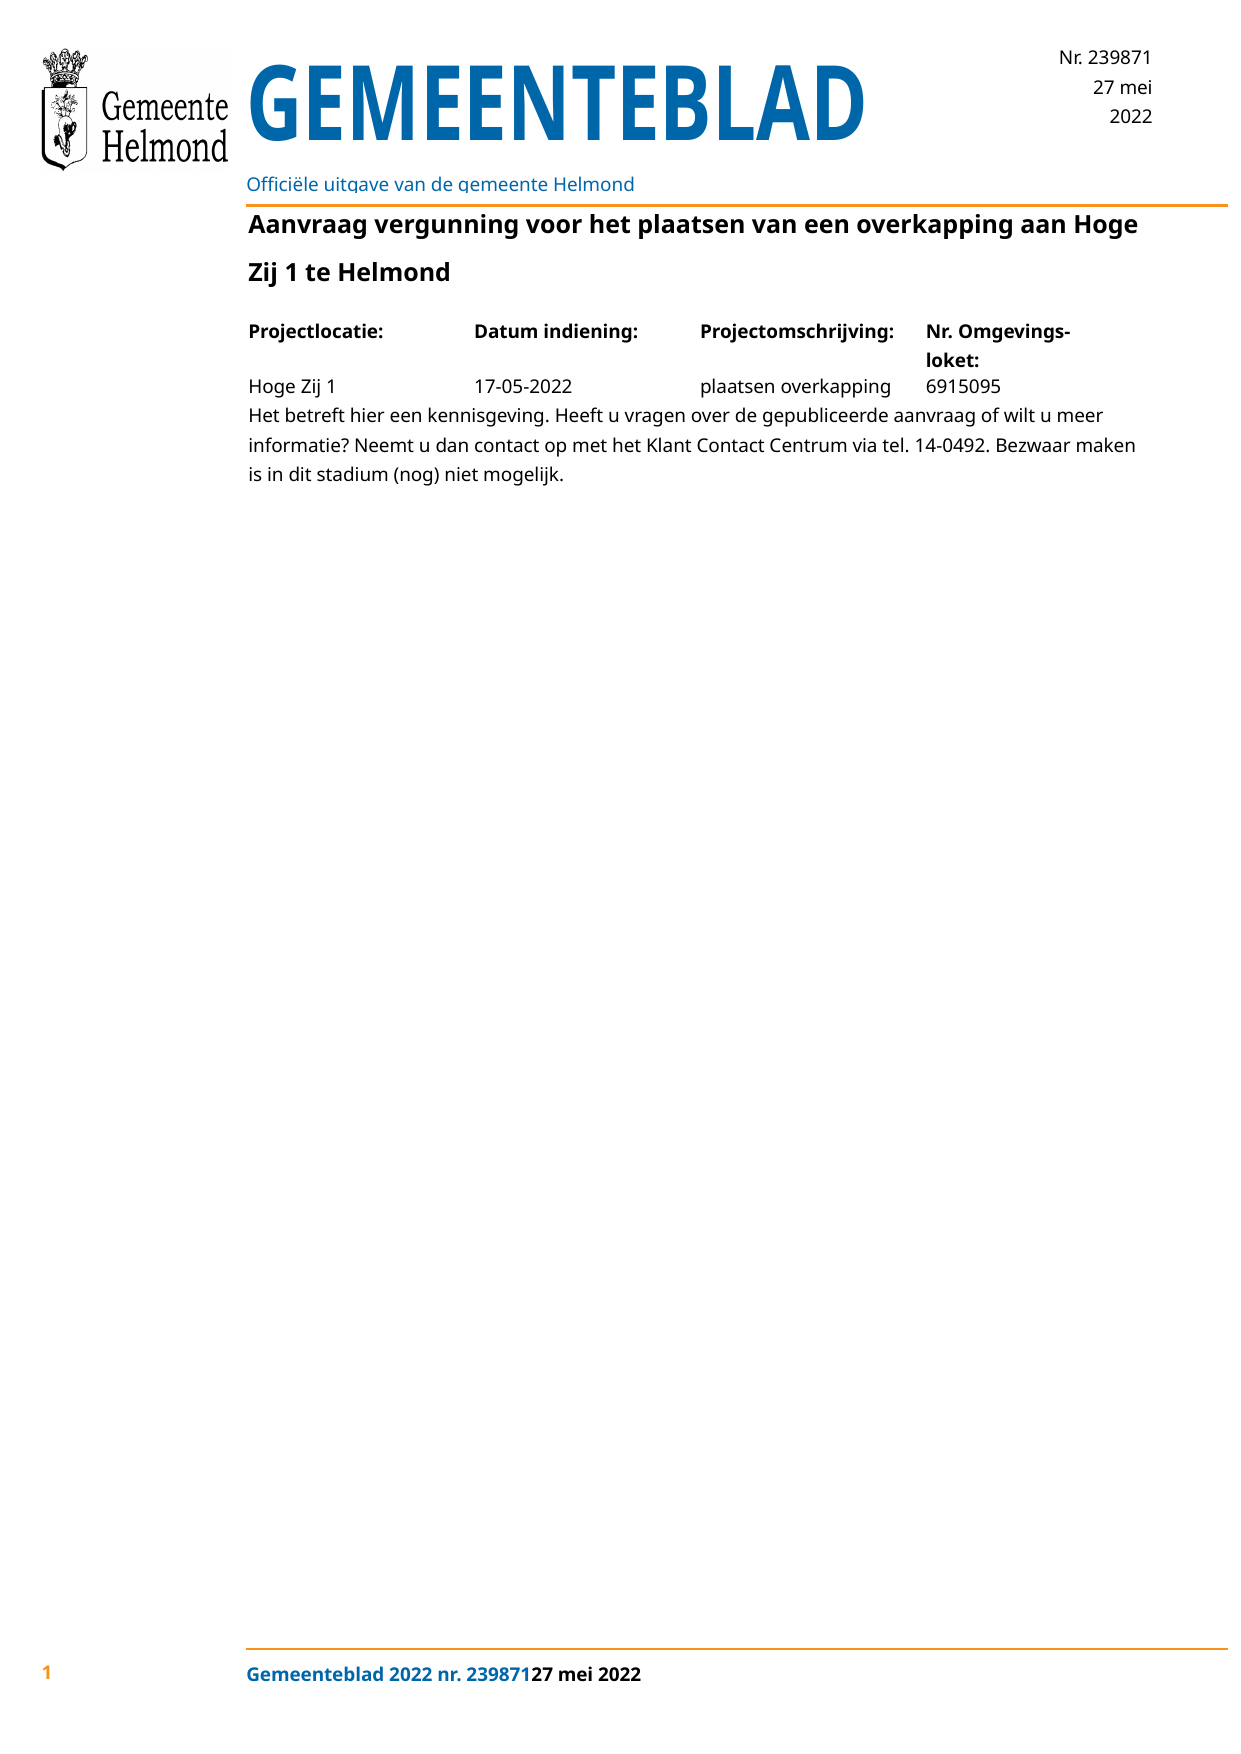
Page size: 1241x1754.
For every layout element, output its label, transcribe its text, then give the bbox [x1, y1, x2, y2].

table_cell 6915095 [926, 373, 1152, 399]
text Het betreft hier een kennisgeving. Heeft u vragen over de gepubliceerde aanvraag of wilt u meer informatie? Neemt u dan contact op met het Klant Contact Centrum via tel. 14-0492. Bezwaar maken is in dit stadium (nog) niet mogelijk. [248, 402, 1152, 487]
table_header Nr. Omgevings- loket: [926, 318, 1152, 373]
table_header Projectlocatie: [248, 318, 474, 373]
text Aanvraag vergunning voor het plaatsen van een overkapping aan Hoge Zij 1 te Helmond [248, 207, 1152, 288]
table_cell Hoge Zij 1 [248, 373, 474, 399]
table_header Datum indiening: [474, 318, 700, 373]
table_cell 17-05-2022 [474, 373, 700, 399]
table_header Projectomschrijving: [700, 318, 926, 373]
picture [41, 47, 231, 172]
table_cell plaatsen overkapping [700, 373, 926, 399]
